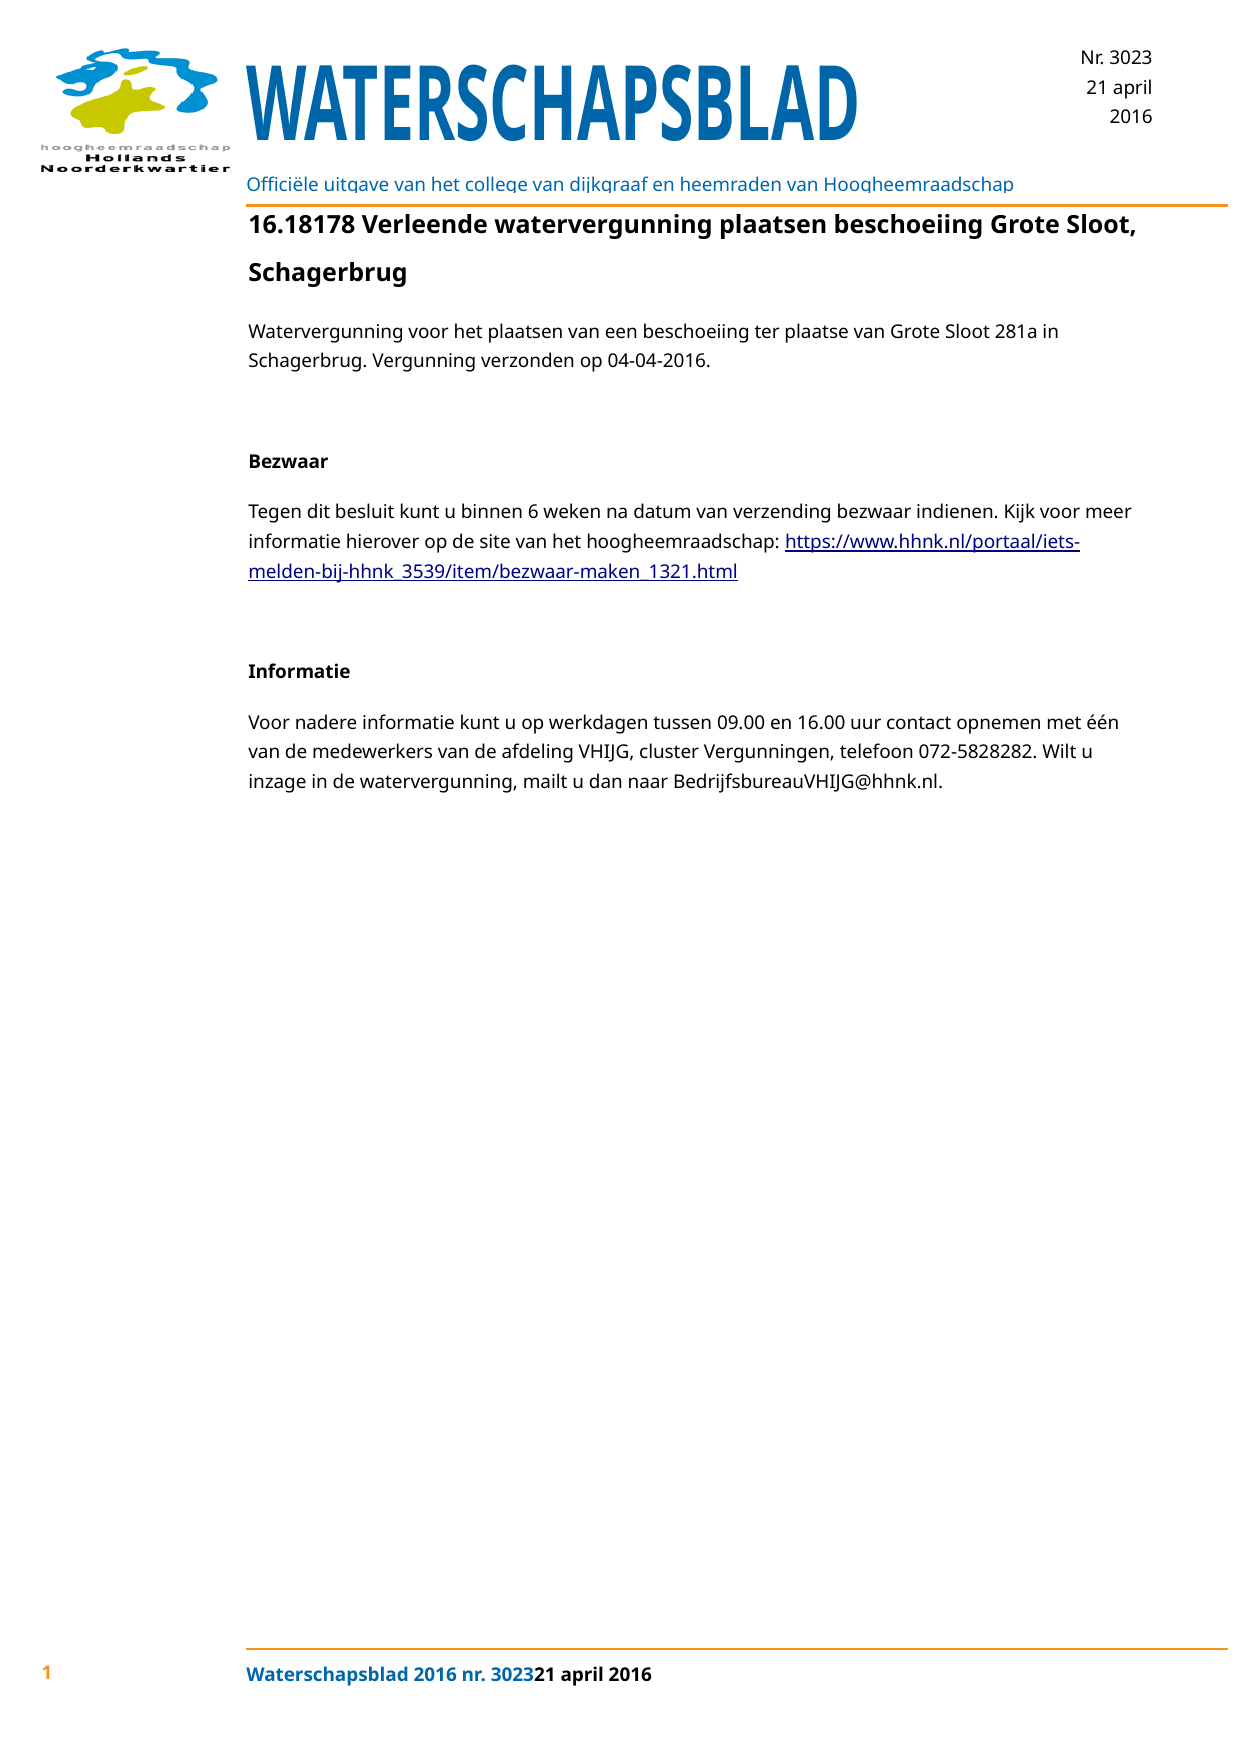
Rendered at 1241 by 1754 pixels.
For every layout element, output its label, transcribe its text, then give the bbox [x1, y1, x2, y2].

picture [41, 47, 231, 172]
text Bezwaar [248, 448, 1152, 474]
text Tegen dit besluit kunt u binnen 6 weken na datum van verzending bezwaar indienen. Kijk voor meer informatie hierover op de site van het hoogheemraadschap: https://www.hhnk.nl/portaal/iets-melden-bij-hhnk_3539/item/bezwaar-maken_1321.html [248, 499, 1152, 584]
text 16.18178 Verleende watervergunning plaatsen beschoeiing Grote Sloot, Schagerbrug [248, 207, 1152, 288]
text Voor nadere informatie kunt u op werkdagen tussen 09.00 en 16.00 uur contact opnemen met één van de medewerkers van de afdeling VHIJG, cluster Vergunningen, telefoon 072-5828282. Wilt u inzage in de watervergunning, mailt u dan naar BedrijfsbureauVHIJG@hhnk.nl. [248, 709, 1152, 794]
text Watervergunning voor het plaatsen van een beschoeiing ter plaatse van Grote Sloot 281a in Schagerbrug. Vergunning verzonden op 04-04-2016. [248, 318, 1152, 373]
text Informatie [248, 659, 1152, 684]
